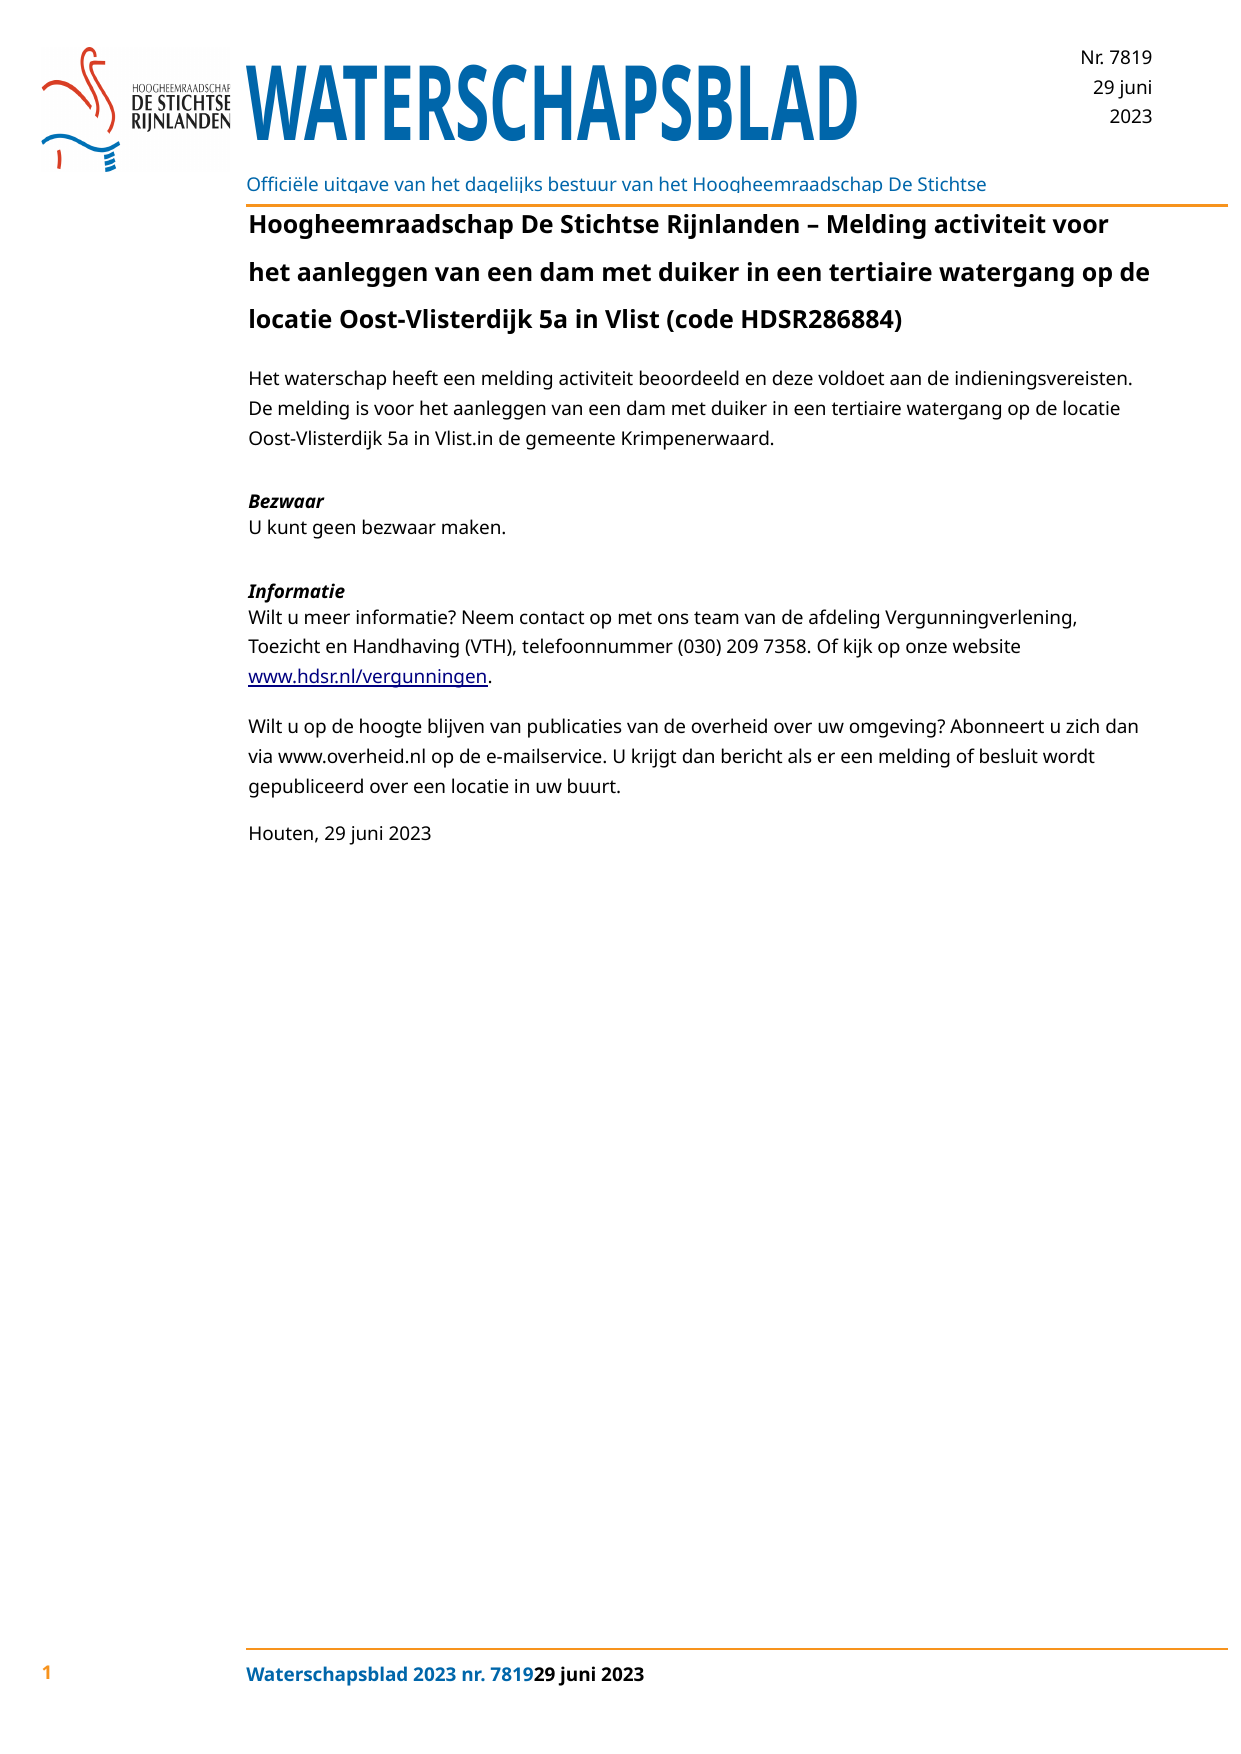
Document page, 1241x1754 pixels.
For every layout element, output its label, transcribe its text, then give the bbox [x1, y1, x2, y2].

picture [41, 47, 231, 172]
text Bezwaar [248, 489, 1152, 514]
text Wilt u meer informatie? Neem contact op met ons team van de afdeling Vergunningverlening, Toezicht en Handhaving (VTH), telefoonnummer (030) 209 7358. Of kijk op onze website www.hdsr.nl/vergunningen. [248, 604, 1152, 689]
text Hoogheemraadschap De Stichtse Rijnlanden – Melding activiteit voor het aanleggen van een dam met duiker in een tertiaire watergang op de locatie Oost-Vlisterdijk 5a in Vlist (code HDSR286884) [248, 207, 1152, 336]
text U kunt geen bezwaar maken. [248, 514, 1152, 540]
text Informatie [248, 578, 1152, 604]
text Het waterschap heeft een melding activiteit beoordeeld en deze voldoet aan de indieningsvereisten. De melding is voor het aanleggen van een dam met duiker in een tertiaire watergang op de locatie Oost-Vlisterdijk 5a in Vlist.in de gemeente Krimpenerwaard. [248, 366, 1152, 450]
text Wilt u op de hoogte blijven van publicaties van de overheid over uw omgeving? Abonneert u zich dan via www.overheid.nl op de e-mailservice. U krijgt dan bericht als er een melding of besluit wordt gepubliceerd over een locatie in uw buurt. [248, 714, 1152, 798]
text Houten, 29 juni 2023 [248, 821, 1152, 846]
